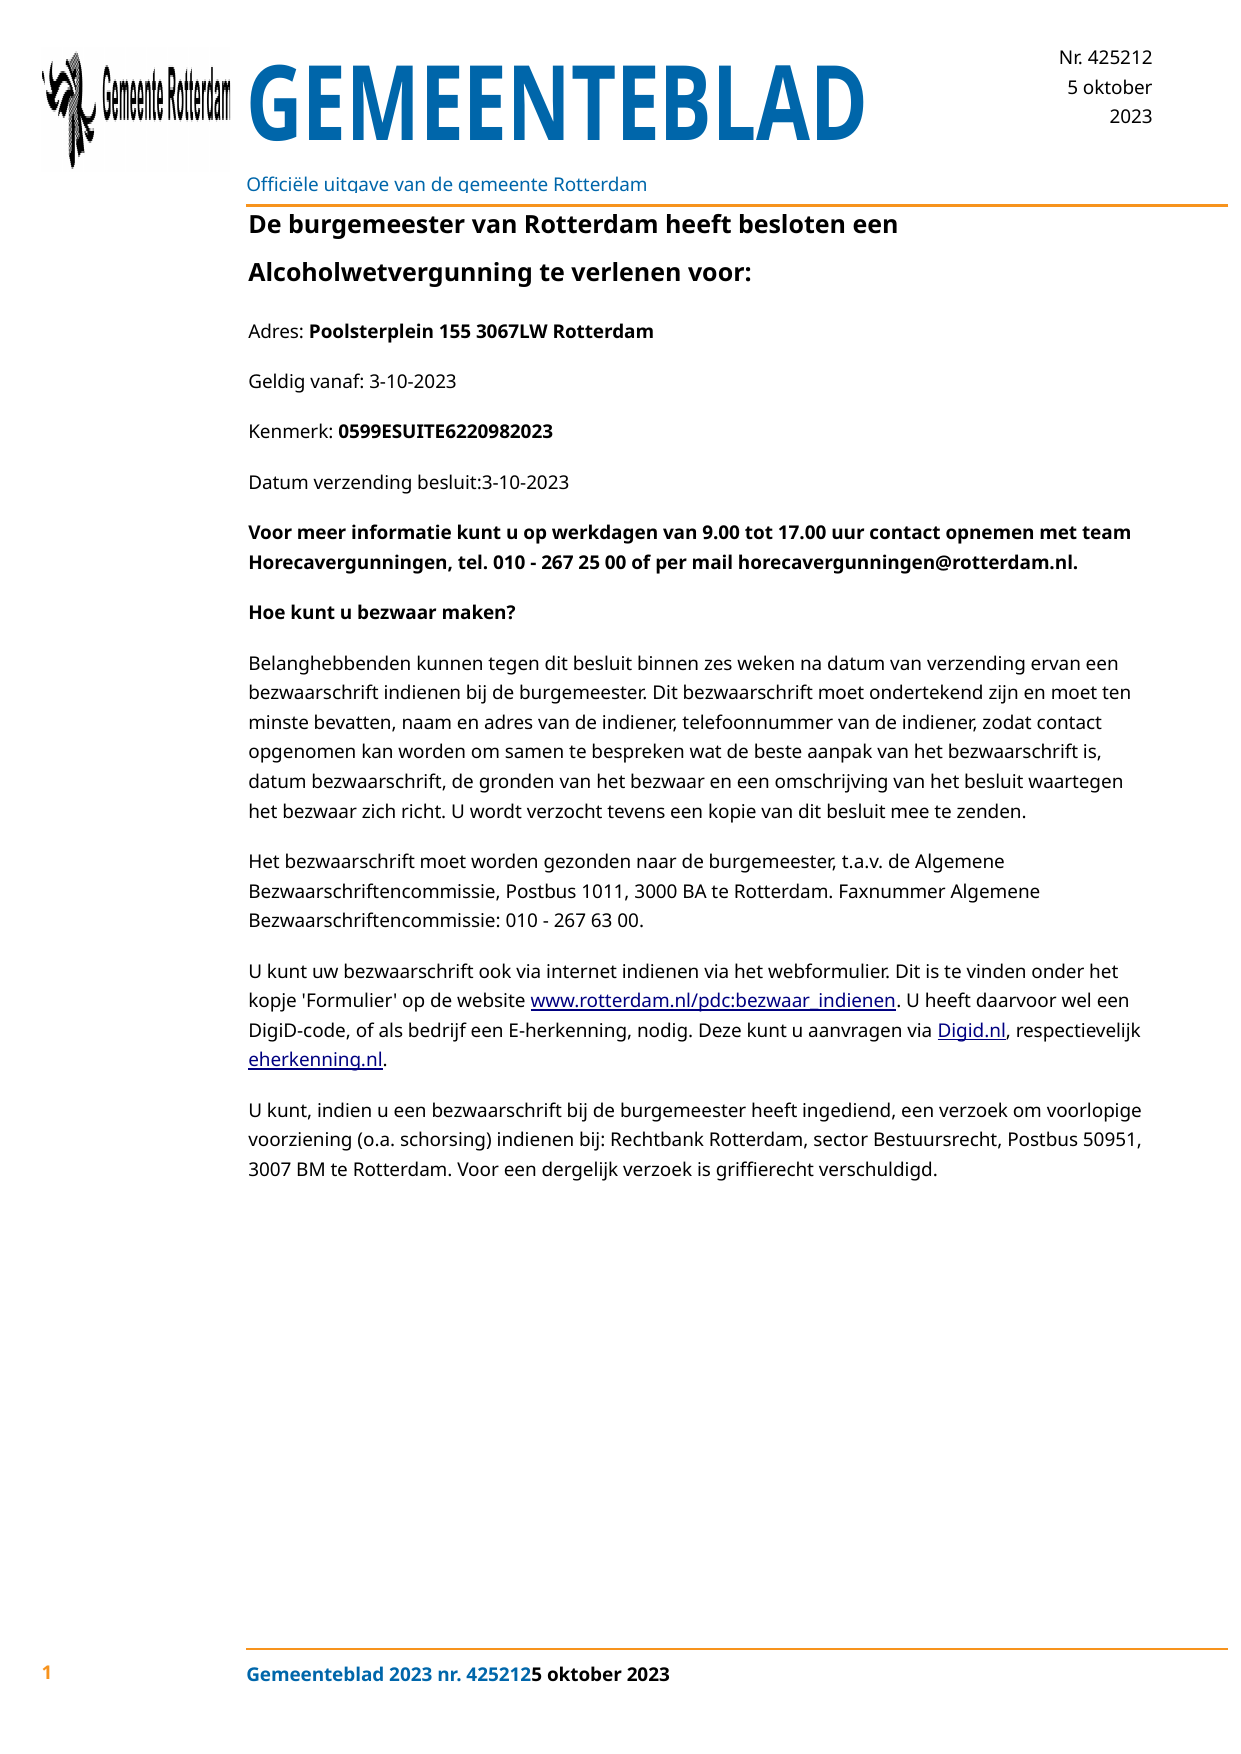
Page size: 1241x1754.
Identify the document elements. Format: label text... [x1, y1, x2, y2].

text Belanghebbenden kunnen tegen dit besluit binnen zes weken na datum van verzending ervan een bezwaarschrift indienen bij de burgemeester. Dit bezwaarschrift moet ondertekend zijn en moet ten minste bevatten, naam en adres van de indiener, telefoonnummer van de indiener, zodat contact opgenomen kan worden om samen te bespreken wat de beste aanpak van het bezwaarschrift is, datum bezwaarschrift, de gronden van het bezwaar en een omschrijving van het besluit waartegen het bezwaar zich richt. U wordt verzocht tevens een kopie van dit besluit mee te zenden. [248, 650, 1152, 824]
text Geldig vanaf: 3-10-2023 [248, 368, 1152, 394]
text De burgemeester van Rotterdam heeft besloten een Alcoholwetvergunning te verlenen voor: [248, 207, 1152, 288]
text Datum verzending besluit:3-10-2023 [248, 469, 1152, 495]
text U kunt uw bezwaarschrift ook via internet indienen via het webformulier. Dit is te vinden onder het kopje 'Formulier' op de website www.rotterdam.nl/pdc:bezwaar_indienen. U heeft daarvoor wel een DigiD-code, of als bedrijf een E-herkenning, nodig. Deze kunt u aanvragen via Digid.nl, respectievelijk eherkenning.nl. [248, 958, 1152, 1072]
text Hoe kunt u bezwaar maken? [248, 599, 1152, 625]
text U kunt, indien u een bezwaarschrift bij de burgemeester heeft ingediend, een verzoek om voorlopige voorziening (o.a. schorsing) indienen bij: Rechtbank Rotterdam, sector Bestuursrecht, Postbus 50951, 3007 BM te Rotterdam. Voor een dergelijk verzoek is griffierecht verschuldigd. [248, 1097, 1152, 1182]
text Voor meer informatie kunt u op werkdagen van 9.00 tot 17.00 uur contact opnemen met team Horecavergunningen, tel. 010 - 267 25 00 of per mail horecavergunningen@rotterdam.nl. [248, 519, 1152, 575]
text Adres: Poolsterplein 155 3067LW Rotterdam [248, 318, 1152, 344]
text Het bezwaarschrift moet worden gezonden naar de burgemeester, t.a.v. de Algemene Bezwaarschriftencommissie, Postbus 1011, 3000 BA te Rotterdam. Faxnummer Algemene Bezwaarschriftencommissie: 010 - 267 63 00. [248, 848, 1152, 933]
text Kenmerk: 0599ESUITE6220982023 [248, 419, 1152, 444]
picture [41, 47, 231, 172]
